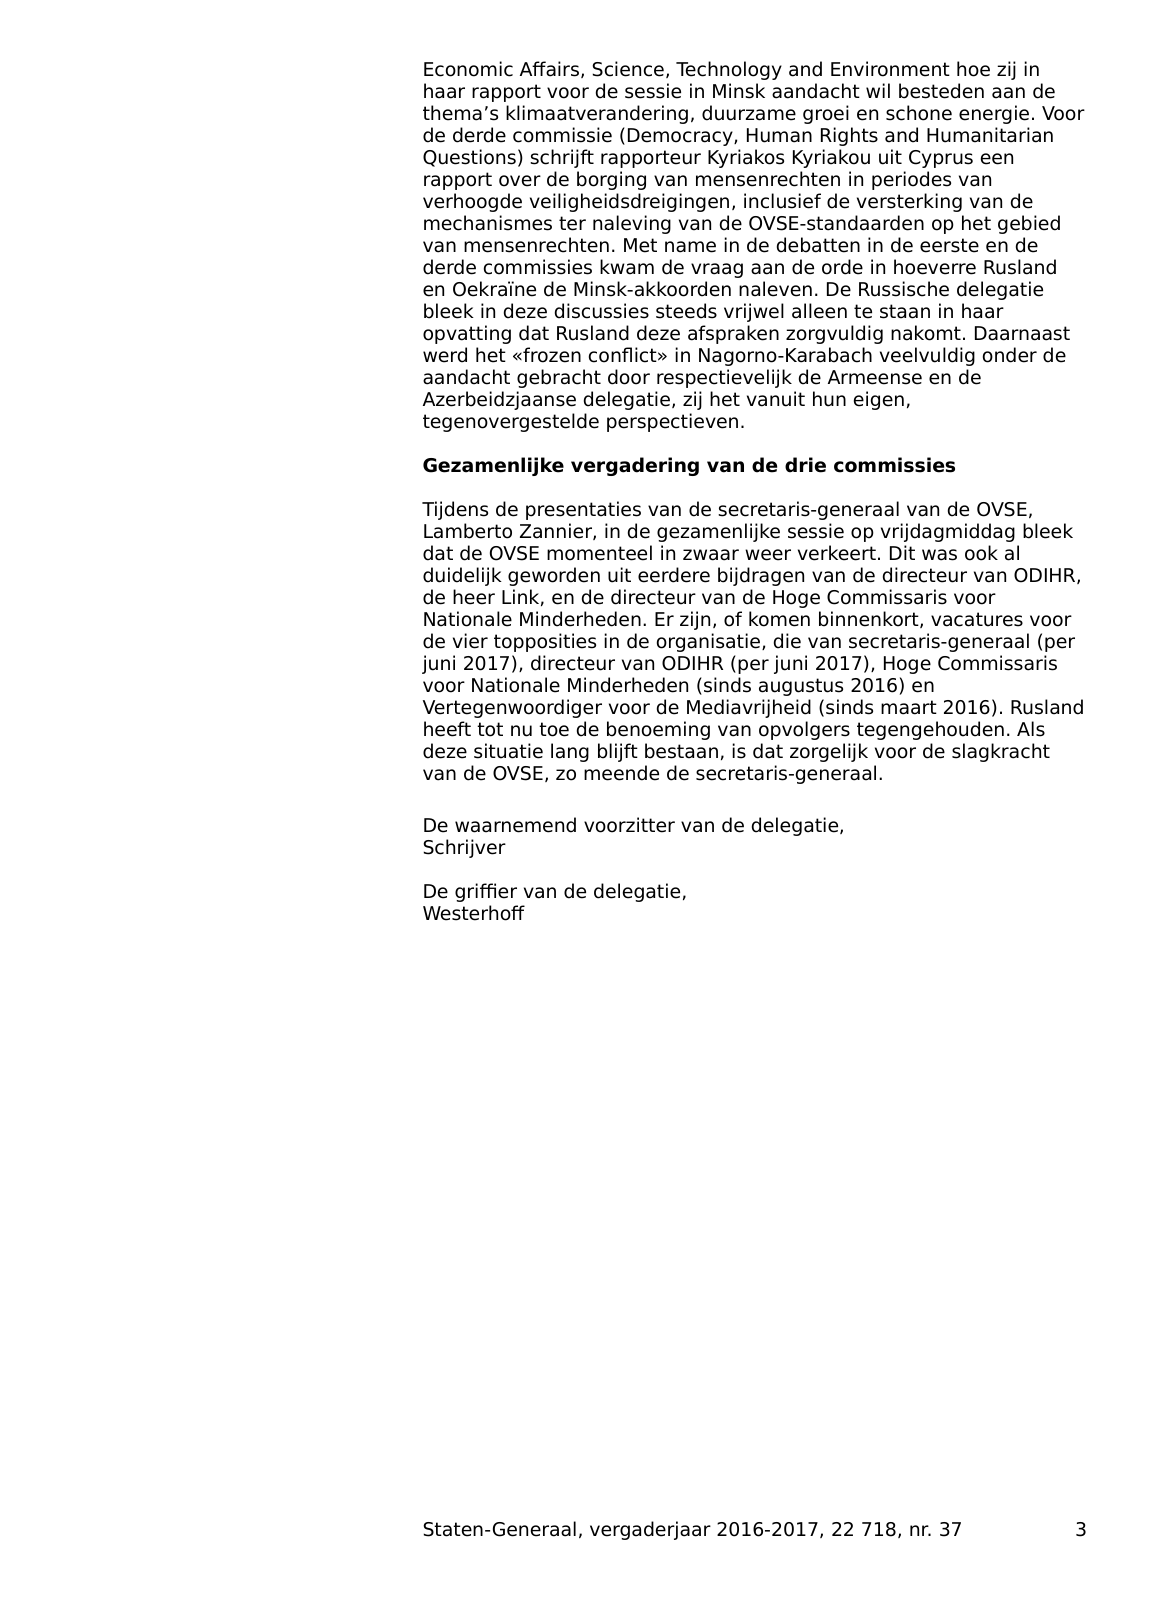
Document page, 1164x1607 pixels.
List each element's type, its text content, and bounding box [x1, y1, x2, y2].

subtitle Gezamenlijke vergadering van de drie commissies [422, 455, 1087, 477]
text Economic Affairs, Science, Technology and Environment hoe zij in haar rapport voor de sessie in Minsk aandacht wil besteden aan de thema’s klimaatverandering, duurzame groei en schone energie. Voor de derde commissie (Democracy, Human Rights and Humanitarian Questions) schrijft rapporteur Kyriakos Kyriakou uit Cyprus een rapport over de borging van mensenrechten in periodes van verhoogde veiligheidsdreigingen, inclusief de versterking van de mechanismes ter naleving van de OVSE-standaarden op het gebied van mensenrechten. Met name in de debatten in de eerste en de derde commissies kwam de vraag aan de orde in hoeverre Rusland en Oekraïne de Minsk-akkoorden naleven. De Russische delegatie bleek in deze discussies steeds vrijwel alleen te staan in haar opvatting dat Rusland deze afspraken zorgvuldig nakomt. Daarnaast werd het «frozen conflict» in Nagorno-Karabach veelvuldig onder de aandacht gebracht door respectievelijk de Armeense en de Azerbeidzjaanse delegatie, zij het vanuit hun eigen, tegenovergestelde perspectieven. [422, 59, 1087, 433]
text De waarnemend voorzitter van de delegatie, Schrijver [422, 815, 1087, 859]
text Tijdens de presentaties van de secretaris-generaal van de OVSE, Lamberto Zannier, in de gezamenlijke sessie op vrijdagmiddag bleek dat de OVSE momenteel in zwaar weer verkeert. Dit was ook al duidelijk geworden uit eerdere bijdragen van de directeur van ODIHR, de heer Link, en de directeur van de Hoge Commissaris voor Nationale Minderheden. Er zijn, of komen binnenkort, vacatures voor de vier topposities in de organisatie, die van secretaris-generaal (per juni 2017), directeur van ODIHR (per juni 2017), Hoge Commissaris voor Nationale Minderheden (sinds augustus 2016) en Vertegenwoordiger voor de Mediavrijheid (sinds maart 2016). Rusland heeft tot nu toe de benoeming van opvolgers tegengehouden. Als deze situatie lang blijft bestaan, is dat zorgelijk voor de slagkracht van de OVSE, zo meende de secretaris-generaal. [422, 499, 1087, 785]
text De griffier van de delegatie, Westerhoff [422, 881, 1087, 925]
